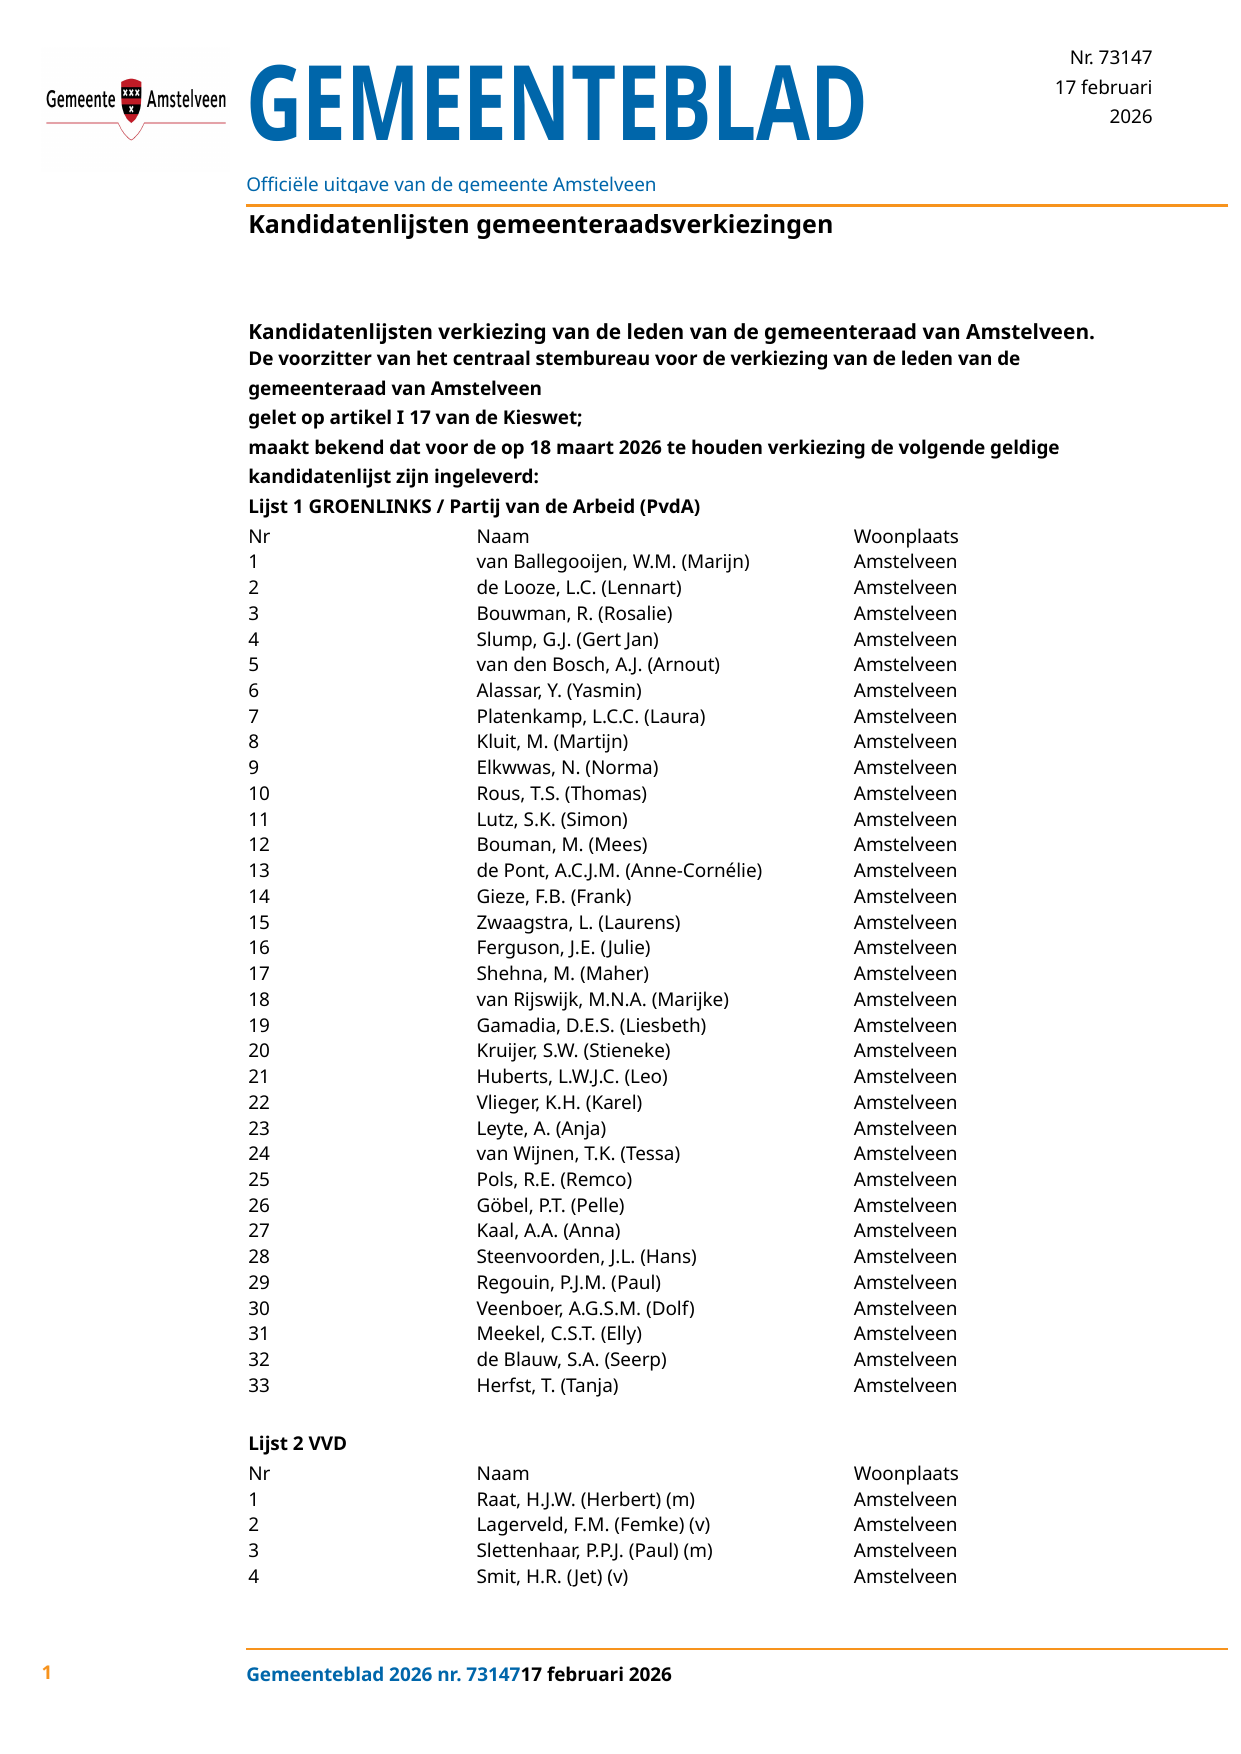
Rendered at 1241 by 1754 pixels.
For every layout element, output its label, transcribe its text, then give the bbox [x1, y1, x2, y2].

table_cell Amstelveen [854, 780, 1152, 806]
table_cell Gamadia, D.E.S. (Liesbeth) [476, 1012, 854, 1037]
table_header Nr [248, 523, 476, 549]
table_cell 11 [248, 806, 476, 832]
text maakt bekend dat voor de op 18 maart 2026 te houden verkiezing de volgende geldige kandidatenlijst zijn ingeleverd: [248, 434, 1152, 489]
table_cell 18 [248, 986, 476, 1012]
table_cell Amstelveen [854, 935, 1152, 960]
table_cell Smit, H.R. (Jet) (v) [476, 1563, 854, 1589]
table_cell Raat, H.J.W. (Herbert) (m) [476, 1486, 854, 1512]
table_cell Gieze, F.B. (Frank) [476, 883, 854, 909]
table_cell Amstelveen [854, 858, 1152, 883]
text Kandidatenlijsten verkiezing van de leden van de gemeenteraad van Amstelveen. [248, 317, 1152, 345]
table_cell 6 [248, 677, 476, 703]
table_cell Herfst, T. (Tanja) [476, 1372, 854, 1398]
table_cell 12 [248, 832, 476, 857]
table_cell Amstelveen [854, 883, 1152, 909]
table_cell 1 [248, 549, 476, 574]
table_cell Amstelveen [854, 1346, 1152, 1372]
table_cell 3 [248, 1538, 476, 1563]
table_cell 17 [248, 960, 476, 986]
table_header Naam [476, 1460, 854, 1486]
table_cell Regouin, P.J.M. (Paul) [476, 1269, 854, 1295]
table_header Woonplaats [854, 1460, 1152, 1486]
table_cell Amstelveen [854, 832, 1152, 857]
table_cell 13 [248, 858, 476, 883]
table_cell 1 [248, 1486, 476, 1512]
text De voorzitter van het centraal stembureau voor de verkiezing van de leden van de gemeenteraad van Amstelveen [248, 345, 1152, 401]
table_cell 8 [248, 729, 476, 754]
table_cell Steenvoorden, J.L. (Hans) [476, 1243, 854, 1269]
table_cell 3 [248, 600, 476, 626]
table_cell Amstelveen [854, 755, 1152, 780]
table_cell Amstelveen [854, 677, 1152, 703]
table_cell Amstelveen [854, 1218, 1152, 1243]
table_cell Vlieger, K.H. (Karel) [476, 1089, 854, 1115]
table_cell Amstelveen [854, 1166, 1152, 1192]
picture [41, 47, 231, 172]
table_cell 25 [248, 1166, 476, 1192]
table_cell Bouman, M. (Mees) [476, 832, 854, 857]
table_cell Amstelveen [854, 549, 1152, 574]
table_cell van Wijnen, T.K. (Tessa) [476, 1140, 854, 1166]
table_cell 27 [248, 1218, 476, 1243]
table_cell Bouwman, R. (Rosalie) [476, 600, 854, 626]
table_cell Amstelveen [854, 1486, 1152, 1512]
table_cell 30 [248, 1295, 476, 1321]
table_cell Veenboer, A.G.S.M. (Dolf) [476, 1295, 854, 1321]
table_cell Göbel, P.T. (Pelle) [476, 1192, 854, 1218]
table_cell 4 [248, 626, 476, 652]
table_cell Amstelveen [854, 1063, 1152, 1089]
table_cell 29 [248, 1269, 476, 1295]
table_cell 32 [248, 1346, 476, 1372]
table_cell Amstelveen [854, 1538, 1152, 1563]
table_cell Amstelveen [854, 626, 1152, 652]
table_cell Amstelveen [854, 1372, 1152, 1398]
table_cell Amstelveen [854, 1089, 1152, 1115]
table_cell Amstelveen [854, 703, 1152, 729]
table_cell Shehna, M. (Maher) [476, 960, 854, 986]
table_cell Amstelveen [854, 1563, 1152, 1589]
table_cell Amstelveen [854, 1243, 1152, 1269]
table_cell 31 [248, 1321, 476, 1346]
table_header Woonplaats [854, 523, 1152, 549]
table_cell Amstelveen [854, 1295, 1152, 1321]
table_cell 22 [248, 1089, 476, 1115]
table_header Naam [476, 523, 854, 549]
table_cell Amstelveen [854, 1012, 1152, 1037]
table_cell Pols, R.E. (Remco) [476, 1166, 854, 1192]
table_cell Amstelveen [854, 1269, 1152, 1295]
table_cell Zwaagstra, L. (Laurens) [476, 909, 854, 934]
table_cell Rous, T.S. (Thomas) [476, 780, 854, 806]
table_cell Lagerveld, F.M. (Femke) (v) [476, 1512, 854, 1537]
text Lijst 2 VVD [248, 1431, 1152, 1456]
table_cell Amstelveen [854, 806, 1152, 832]
table_cell 2 [248, 1512, 476, 1537]
table_cell Amstelveen [854, 574, 1152, 600]
table_cell Platenkamp, L.C.C. (Laura) [476, 703, 854, 729]
table_cell Slettenhaar, P.P.J. (Paul) (m) [476, 1538, 854, 1563]
table_cell Elkwwas, N. (Norma) [476, 755, 854, 780]
text Lijst 1 GROENLINKS / Partij van de Arbeid (PvdA) [248, 493, 1152, 519]
table_cell de Blauw, S.A. (Seerp) [476, 1346, 854, 1372]
table_cell van Ballegooijen, W.M. (Marijn) [476, 549, 854, 574]
table_cell 20 [248, 1038, 476, 1063]
text gelet op artikel I 17 van de Kieswet; [248, 404, 1152, 430]
table_cell Amstelveen [854, 1512, 1152, 1537]
table_cell Amstelveen [854, 600, 1152, 626]
table_cell Alassar, Y. (Yasmin) [476, 677, 854, 703]
table_cell 19 [248, 1012, 476, 1037]
table_cell van Rijswijk, M.N.A. (Marijke) [476, 986, 854, 1012]
table_cell Kaal, A.A. (Anna) [476, 1218, 854, 1243]
table_cell Amstelveen [854, 986, 1152, 1012]
table_cell de Looze, L.C. (Lennart) [476, 574, 854, 600]
table_cell 23 [248, 1115, 476, 1140]
table_cell 7 [248, 703, 476, 729]
table_cell Amstelveen [854, 1038, 1152, 1063]
table_cell 21 [248, 1063, 476, 1089]
table_cell van den Bosch, A.J. (Arnout) [476, 652, 854, 677]
table_cell 10 [248, 780, 476, 806]
table_cell 26 [248, 1192, 476, 1218]
table_cell Amstelveen [854, 1140, 1152, 1166]
table_cell 2 [248, 574, 476, 600]
table_header Nr [248, 1460, 476, 1486]
table_cell Amstelveen [854, 1321, 1152, 1346]
table_cell Ferguson, J.E. (Julie) [476, 935, 854, 960]
table_cell 33 [248, 1372, 476, 1398]
table_cell Amstelveen [854, 909, 1152, 934]
table_cell 5 [248, 652, 476, 677]
table_cell de Pont, A.C.J.M. (Anne-Cornélie) [476, 858, 854, 883]
table_cell Kruijer, S.W. (Stieneke) [476, 1038, 854, 1063]
table_cell Slump, G.J. (Gert Jan) [476, 626, 854, 652]
table_cell 24 [248, 1140, 476, 1166]
table_cell Huberts, L.W.J.C. (Leo) [476, 1063, 854, 1089]
table_cell 28 [248, 1243, 476, 1269]
table_cell 9 [248, 755, 476, 780]
table_cell Amstelveen [854, 1192, 1152, 1218]
table_cell Leyte, A. (Anja) [476, 1115, 854, 1140]
text Kandidatenlijsten gemeenteraadsverkiezingen [248, 207, 1152, 241]
table_cell 4 [248, 1563, 476, 1589]
table_cell Meekel, C.S.T. (Elly) [476, 1321, 854, 1346]
table_cell 15 [248, 909, 476, 934]
table_cell Amstelveen [854, 729, 1152, 754]
table_cell 16 [248, 935, 476, 960]
table_cell Lutz, S.K. (Simon) [476, 806, 854, 832]
table_cell Amstelveen [854, 960, 1152, 986]
table_cell Amstelveen [854, 652, 1152, 677]
table_cell Amstelveen [854, 1115, 1152, 1140]
table_cell 14 [248, 883, 476, 909]
table_cell Kluit, M. (Martijn) [476, 729, 854, 754]
